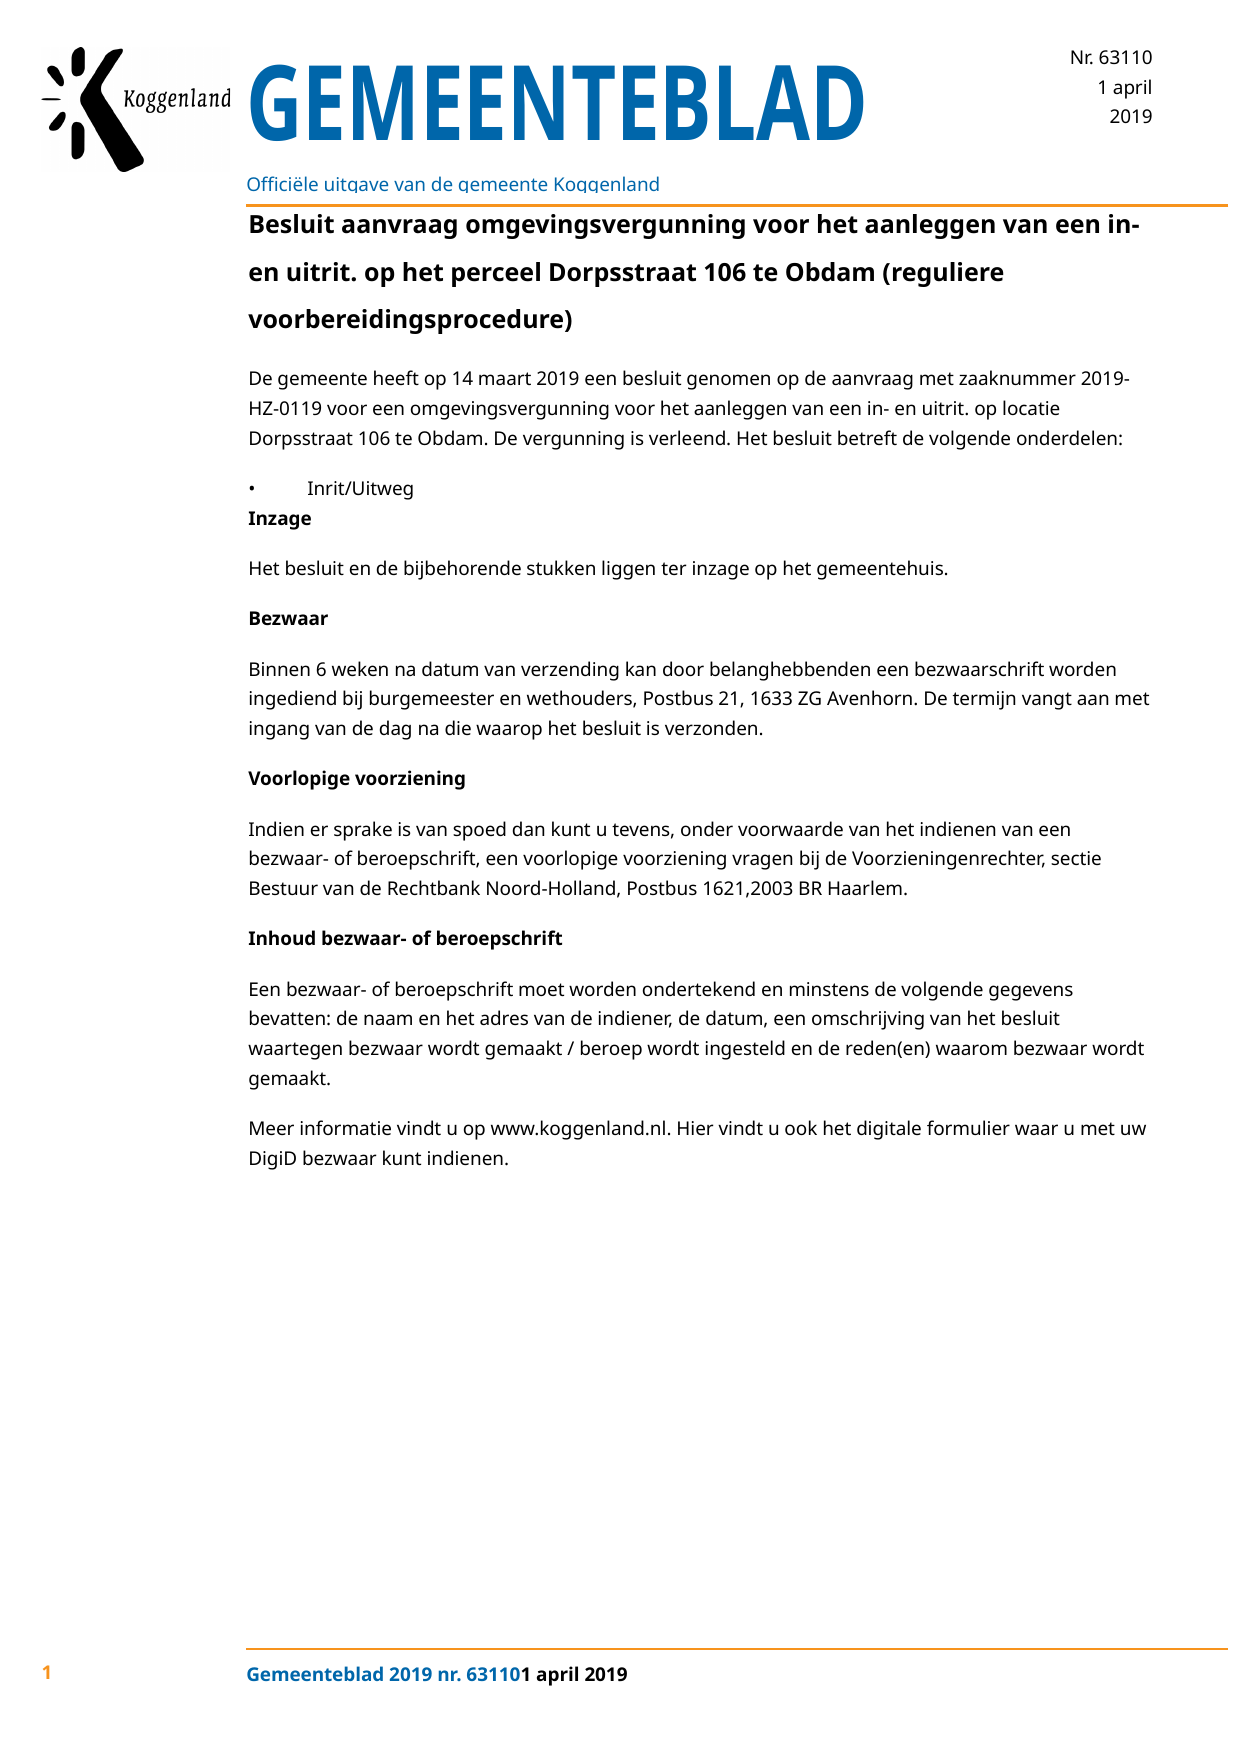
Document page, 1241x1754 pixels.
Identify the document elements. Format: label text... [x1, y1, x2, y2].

text Het besluit en de bijbehorende stukken liggen ter inzage op het gemeentehuis. [248, 555, 1152, 581]
text Een bezwaar- of beroepschrift moet worden ondertekend en minstens de volgende gegevens bevatten: de naam en het adres van de indiener, de datum, een omschrijving van het besluit waartegen bezwaar wordt gemaakt / beroep wordt ingesteld en de reden(en) waarom bezwaar wordt gemaakt. [248, 976, 1152, 1090]
picture [41, 47, 231, 172]
list Inrit/Uitweg [248, 475, 1152, 501]
text Besluit aanvraag omgevingsvergunning voor het aanleggen van een in- en uitrit. op het perceel Dorpsstraat 106 te Obdam (reguliere voorbereidingsprocedure) [248, 207, 1152, 336]
text Binnen 6 weken na datum van verzending kan door belanghebbenden een bezwaarschrift worden ingediend bij burgemeester en wethouders, Postbus 21, 1633 ZG Avenhorn. De termijn vangt aan met ingang van de dag na die waarop het besluit is verzonden. [248, 656, 1152, 741]
text Inzage [248, 505, 1152, 530]
text Voorlopige voorziening [248, 766, 1152, 791]
text Bezwaar [248, 606, 1152, 631]
text Indien er sprake is van spoed dan kunt u tevens, onder voorwaarde van het indienen van een bezwaar- of beroepschrift, een voorlopige voorziening vragen bij de Voorzieningenrechter, sectie Bestuur van de Rechtbank Noord-Holland, Postbus 1621,2003 BR Haarlem. [248, 816, 1152, 901]
text Inhoud bezwaar- of beroepschrift [248, 926, 1152, 951]
text De gemeente heeft op 14 maart 2019 een besluit genomen op de aanvraag met zaaknummer 2019-HZ-0119 voor een omgevingsvergunning voor het aanleggen van een in- en uitrit. op locatie Dorpsstraat 106 te Obdam. De vergunning is verleend. Het besluit betreft de volgende onderdelen: [248, 366, 1152, 450]
text Meer informatie vindt u op www.koggenland.nl. Hier vindt u ook het digitale formulier waar u met uw DigiD bezwaar kunt indienen. [248, 1115, 1152, 1170]
